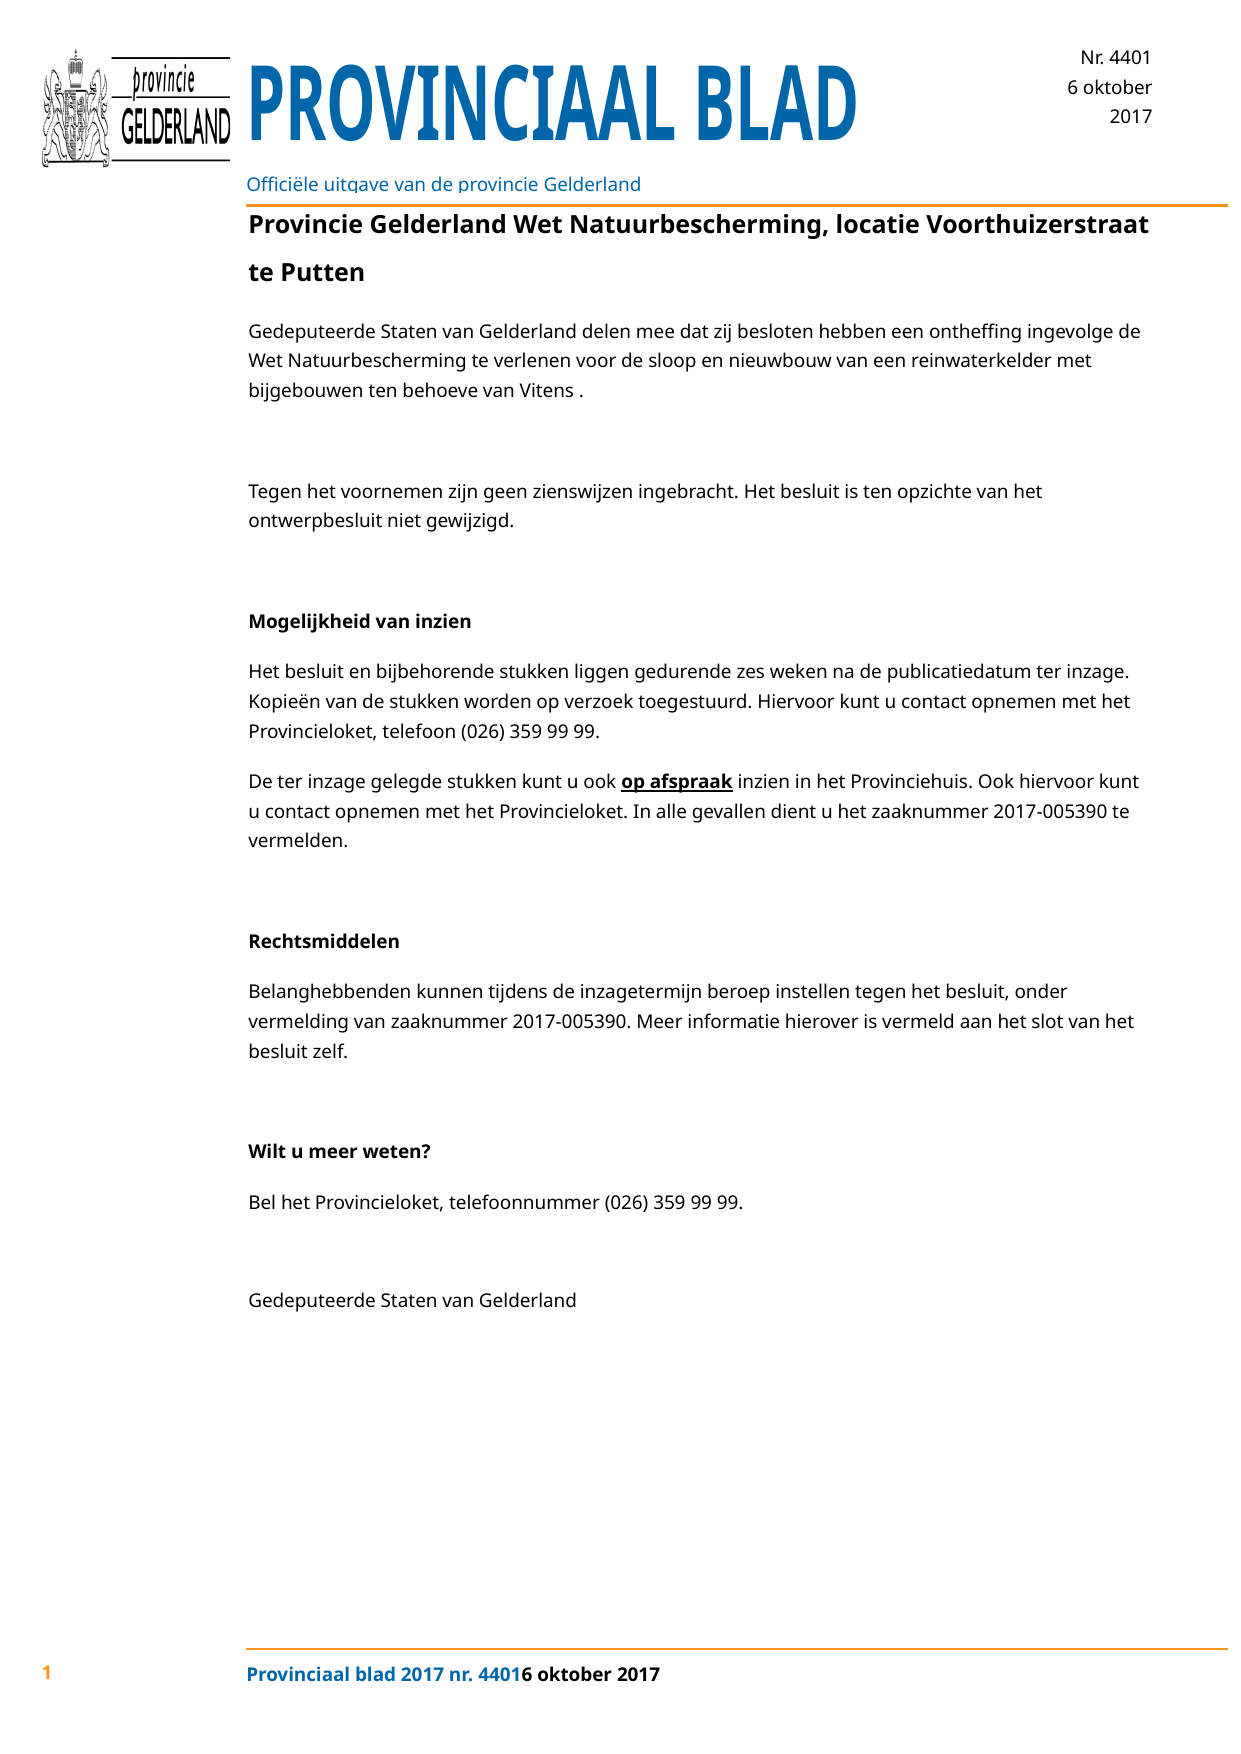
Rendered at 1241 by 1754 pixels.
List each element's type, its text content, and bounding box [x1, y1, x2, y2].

text Gedeputeerde Staten van Gelderland delen mee dat zij besloten hebben een ontheffing ingevolge de Wet Natuurbescherming te verlenen voor de sloop en nieuwbouw van een reinwaterkelder met bijgebouwen ten behoeve van Vitens . [248, 318, 1152, 403]
text Provincie Gelderland Wet Natuurbescherming, locatie Voorthuizerstraat te Putten [248, 207, 1152, 288]
picture [41, 47, 231, 172]
text Het besluit en bijbehorende stukken liggen gedurende zes weken na de publicatiedatum ter inzage. Kopieën van de stukken worden op verzoek toegestuurd. Hiervoor kunt u contact opnemen met het Provincieloket, telefoon (026) 359 99 99. [248, 659, 1152, 744]
text Wilt u meer weten? [248, 1139, 1152, 1164]
text Belanghebbenden kunnen tijdens de inzagetermijn beroep instellen tegen het besluit, onder vermelding van zaaknummer 2017-005390. Meer informatie hierover is vermeld aan het slot van het besluit zelf. [248, 979, 1152, 1064]
text Gedeputeerde Staten van Gelderland [248, 1287, 1152, 1313]
text Rechtsmiddelen [248, 928, 1152, 954]
text Bel het Provincieloket, telefoonnummer (026) 359 99 99. [248, 1189, 1152, 1215]
text Tegen het voornemen zijn geen zienswijzen ingebracht. Het besluit is ten opzichte van het ontwerpbesluit niet gewijzigd. [248, 478, 1152, 533]
text De ter inzage gelegde stukken kunt u ook op afspraak inzien in het Provinciehuis. Ook hiervoor kunt u contact opnemen met het Provincieloket. In alle gevallen dient u het zaaknummer 2017-005390 te vermelden. [248, 768, 1152, 853]
text Mogelijkheid van inzien [248, 608, 1152, 634]
